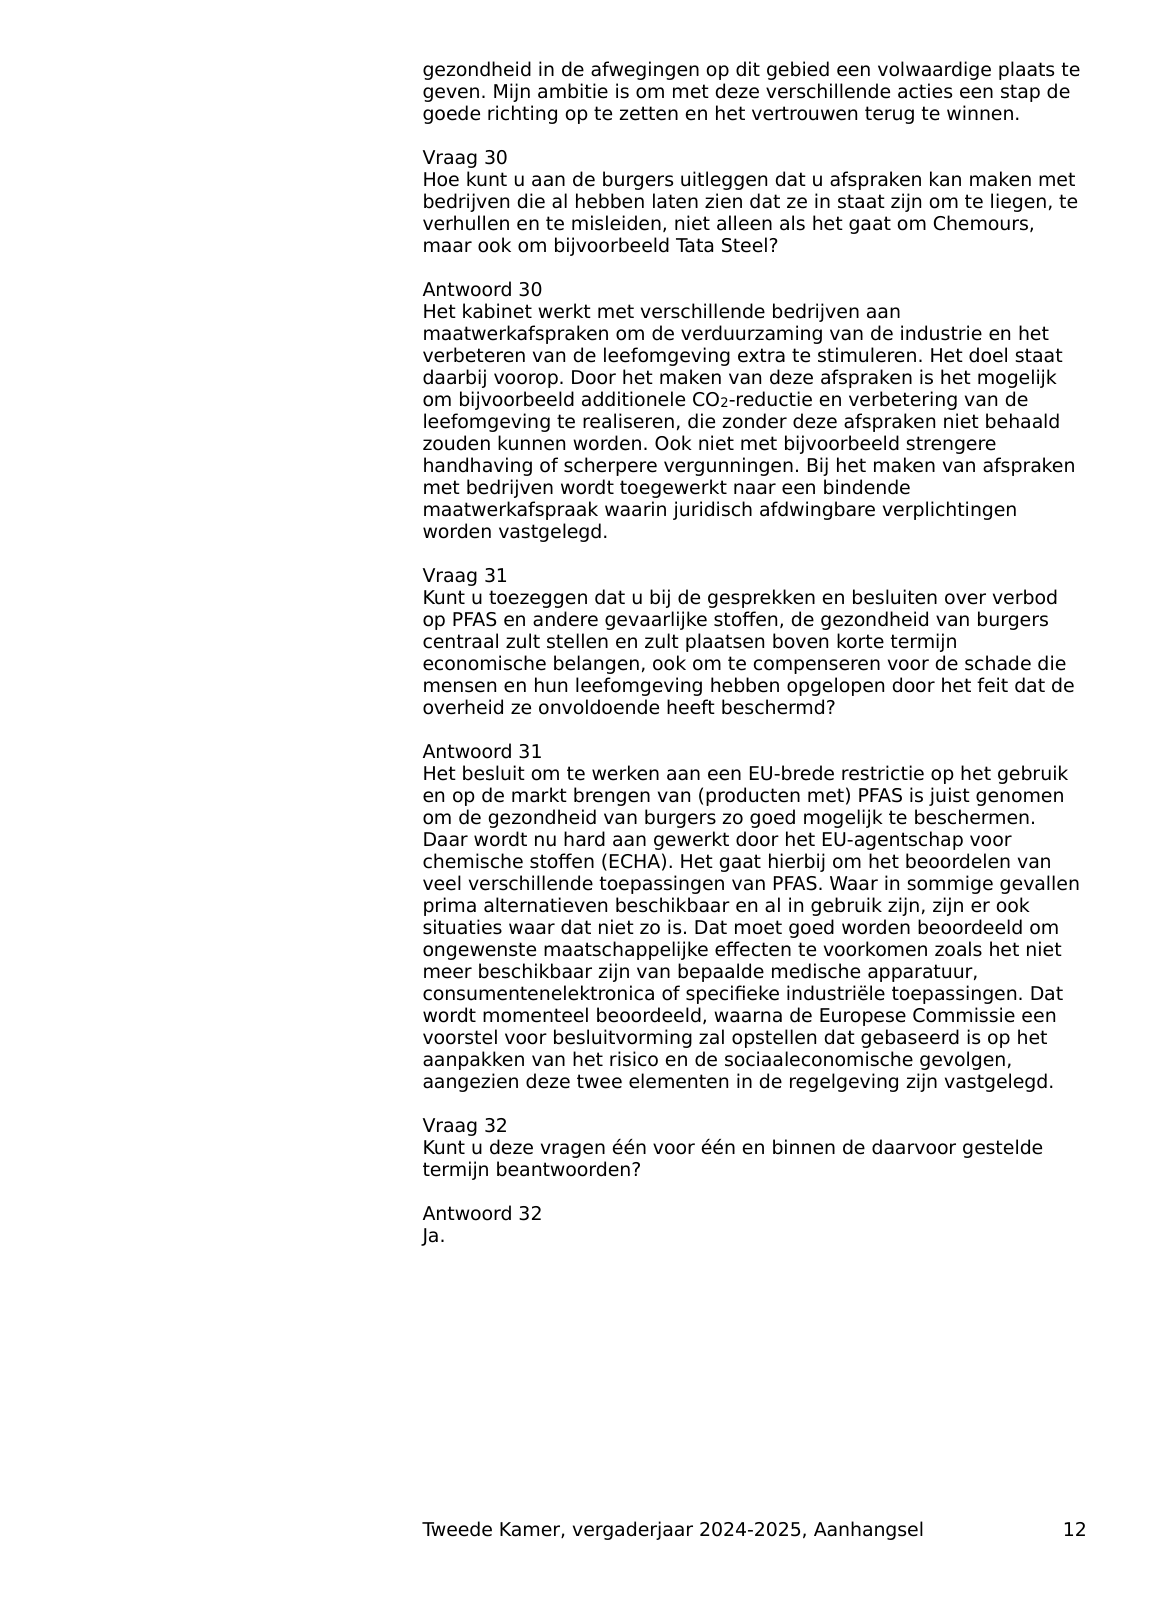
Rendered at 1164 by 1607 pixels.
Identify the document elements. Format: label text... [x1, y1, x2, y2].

text Kunt u toezeggen dat u bij de gesprekken en besluiten over verbod op PFAS en andere gevaarlijke stoffen, de gezondheid van burgers centraal zult stellen en zult plaatsen boven korte termijn economische belangen, ook om te compenseren voor de schade die mensen en hun leefomgeving hebben opgelopen door het feit dat de overheid ze onvoldoende heeft beschermd? [422, 587, 1087, 719]
text Vraag 32 [422, 1115, 1087, 1137]
text Antwoord 30 [422, 279, 1087, 301]
text Antwoord 32 [422, 1203, 1087, 1225]
text Het kabinet werkt met verschillende bedrijven aan maatwerkafspraken om de verduurzaming van de industrie en het verbeteren van de leefomgeving extra te stimuleren. Het doel staat daarbij voorop. Door het maken van deze afspraken is het mogelijk om bijvoorbeeld additionele CO2-reductie en verbetering van de leefomgeving te realiseren, die zonder deze afspraken niet behaald zouden kunnen worden. Ook niet met bijvoorbeeld strengere handhaving of scherpere vergunningen. Bij het maken van afspraken met bedrijven wordt toegewerkt naar een bindende maatwerkafspraak waarin juridisch afdwingbare verplichtingen worden vastgelegd. [422, 301, 1087, 543]
text Hoe kunt u aan de burgers uitleggen dat u afspraken kan maken met bedrijven die al hebben laten zien dat ze in staat zijn om te liegen, te verhullen en te misleiden, niet alleen als het gaat om Chemours, maar ook om bijvoorbeeld Tata Steel? [422, 169, 1087, 257]
text Antwoord 31 [422, 741, 1087, 763]
text Het besluit om te werken aan een EU-brede restrictie op het gebruik en op de markt brengen van (producten met) PFAS is juist genomen om de gezondheid van burgers zo goed mogelijk te beschermen. Daar wordt nu hard aan gewerkt door het EU-agentschap voor chemische stoffen (ECHA). Het gaat hierbij om het beoordelen van veel verschillende toepassingen van PFAS. Waar in sommige gevallen prima alternatieven beschikbaar en al in gebruik zijn, zijn er ook situaties waar dat niet zo is. Dat moet goed worden beoordeeld om ongewenste maatschappelijke effecten te voorkomen zoals het niet meer beschikbaar zijn van bepaalde medische apparatuur, consumentenelektronica of specifieke industriële toepassingen. Dat wordt momenteel beoordeeld, waarna de Europese Commissie een voorstel voor besluitvorming zal opstellen dat gebaseerd is op het aanpakken van het risico en de sociaaleconomische gevolgen, aangezien deze twee elementen in de regelgeving zijn vastgelegd. [422, 763, 1087, 1093]
text Kunt u deze vragen één voor één en binnen de daarvoor gestelde termijn beantwoorden? [422, 1137, 1087, 1181]
text Vraag 31 [422, 565, 1087, 587]
text Vraag 30 [422, 147, 1087, 169]
text gezondheid in de afwegingen op dit gebied een volwaardige plaats te geven. Mijn ambitie is om met deze verschillende acties een stap de goede richting op te zetten en het vertrouwen terug te winnen. [422, 59, 1087, 125]
text Ja. [422, 1225, 1087, 1247]
